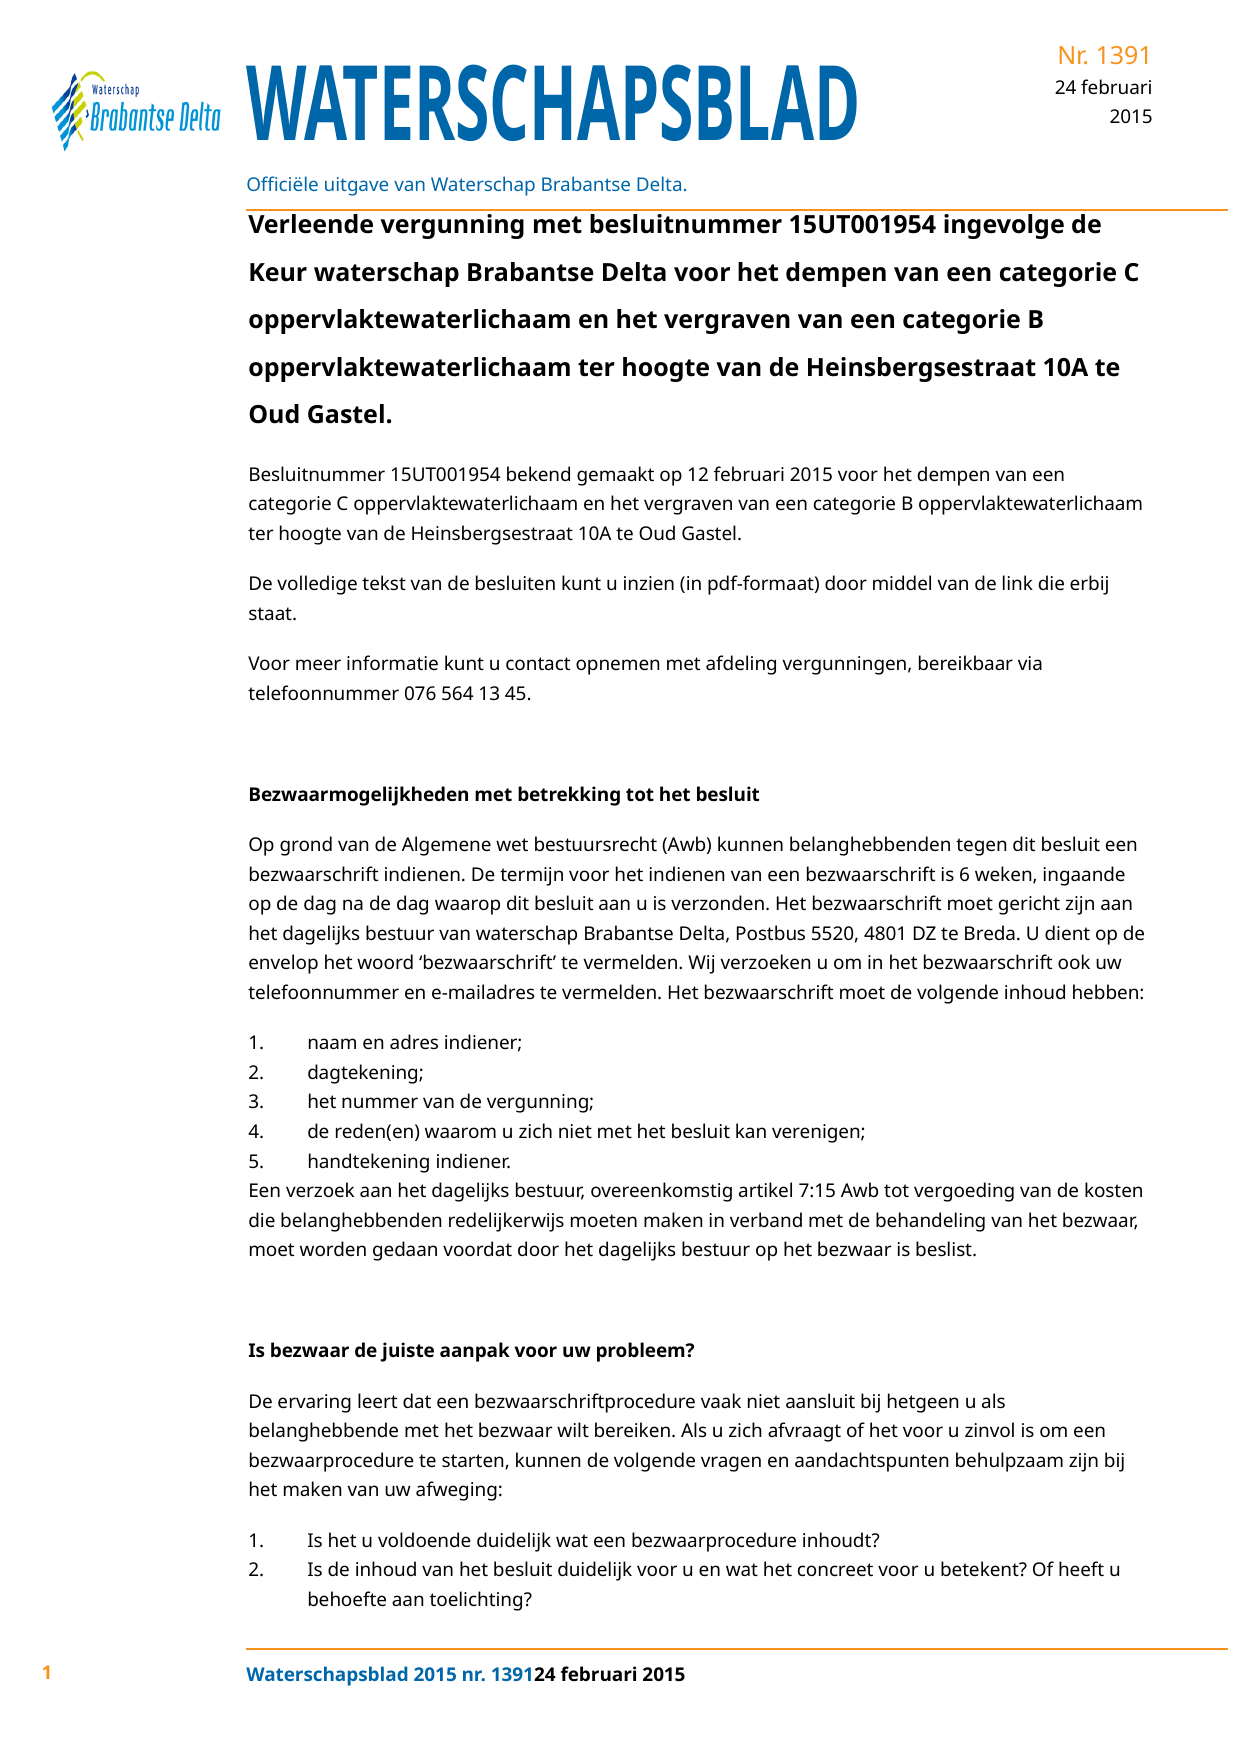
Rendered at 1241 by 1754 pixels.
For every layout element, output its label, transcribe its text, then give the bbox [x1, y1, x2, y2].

text Is bezwaar de juiste aanpak voor uw probleem? [248, 1337, 1152, 1363]
text De ervaring leert dat een bezwaarschriftprocedure vaak niet aansluit bij hetgeen u als belanghebbende met het bezwaar wilt bereiken. Als u zich afvraagt of het voor u zinvol is om een bezwaarprocedure te starten, kunnen de volgende vragen en aandachtspunten behulpzaam zijn bij het maken van uw afweging: [248, 1388, 1152, 1502]
text Op grond van de Algemene wet bestuursrecht (Awb) kunnen belanghebbenden tegen dit besluit een bezwaarschrift indienen. De termijn voor het indienen van een bezwaarschrift is 6 weken, ingaande op de dag na de dag waarop dit besluit aan u is verzonden. Het bezwaarschrift moet gericht zijn aan het dagelijks bestuur van waterschap Brabantse Delta, Postbus 5520, 4801 DZ te Breda. U dient op de envelop het woord ‘bezwaarschrift’ te vermelden. Wij verzoeken u om in het bezwaarschrift ook uw telefoonnummer en e‑mailadres te vermelden. Het bezwaarschrift moet de volgende inhoud hebben: [248, 831, 1152, 1005]
text Voor meer informatie kunt u contact opnemen met afdeling vergunningen, bereikbaar via telefoonnummer 076 564 13 45. [248, 650, 1152, 706]
text Bezwaarmogelijkheden met betrekking tot het besluit [248, 781, 1152, 806]
text De volledige tekst van de besluiten kunt u inzien (in pdf-formaat) door middel van de link die erbij staat. [248, 570, 1152, 626]
list de reden(en) waarom u zich niet met het besluit kan verenigen; [248, 1118, 1152, 1144]
list het nummer van de vergunning; [248, 1089, 1152, 1114]
text Besluitnummer 15UT001954 bekend gemaakt op 12 februari 2015 voor het dempen van een categorie C oppervlaktewaterlichaam en het vergraven van een categorie B oppervlaktewaterlichaam ter hoogte van de Heinsbergsestraat 10A te Oud Gastel. [248, 461, 1152, 546]
list Is het u voldoende duidelijk wat een bezwaarprocedure inhoudt? [248, 1527, 1152, 1553]
list Is de inhoud van het besluit duidelijk voor u en wat het concreet voor u betekent? Of heeft u behoefte aan toelichting? [248, 1557, 1152, 1612]
list handtekening indiener. [248, 1148, 1152, 1173]
list dagtekening; [248, 1059, 1152, 1085]
text Verleende vergunning met besluitnummer 15UT001954 ingevolge de Keur waterschap Brabantse Delta voor het dempen van een categorie C oppervlaktewaterlichaam en het vergraven van een categorie B oppervlaktewaterlichaam ter hoogte van de Heinsbergsestraat 10A te Oud Gastel. [248, 211, 1152, 431]
text Een verzoek aan het dagelijks bestuur, overeenkomstig artikel 7:15 Awb tot vergoeding van de kosten die belanghebbenden redelijkerwijs moeten maken in verband met de behandeling van het bezwaar, moet worden gedaan voordat door het dagelijks bestuur op het bezwaar is beslist. [248, 1177, 1152, 1262]
list naam en adres indiener; [248, 1029, 1152, 1055]
picture [41, 47, 231, 172]
